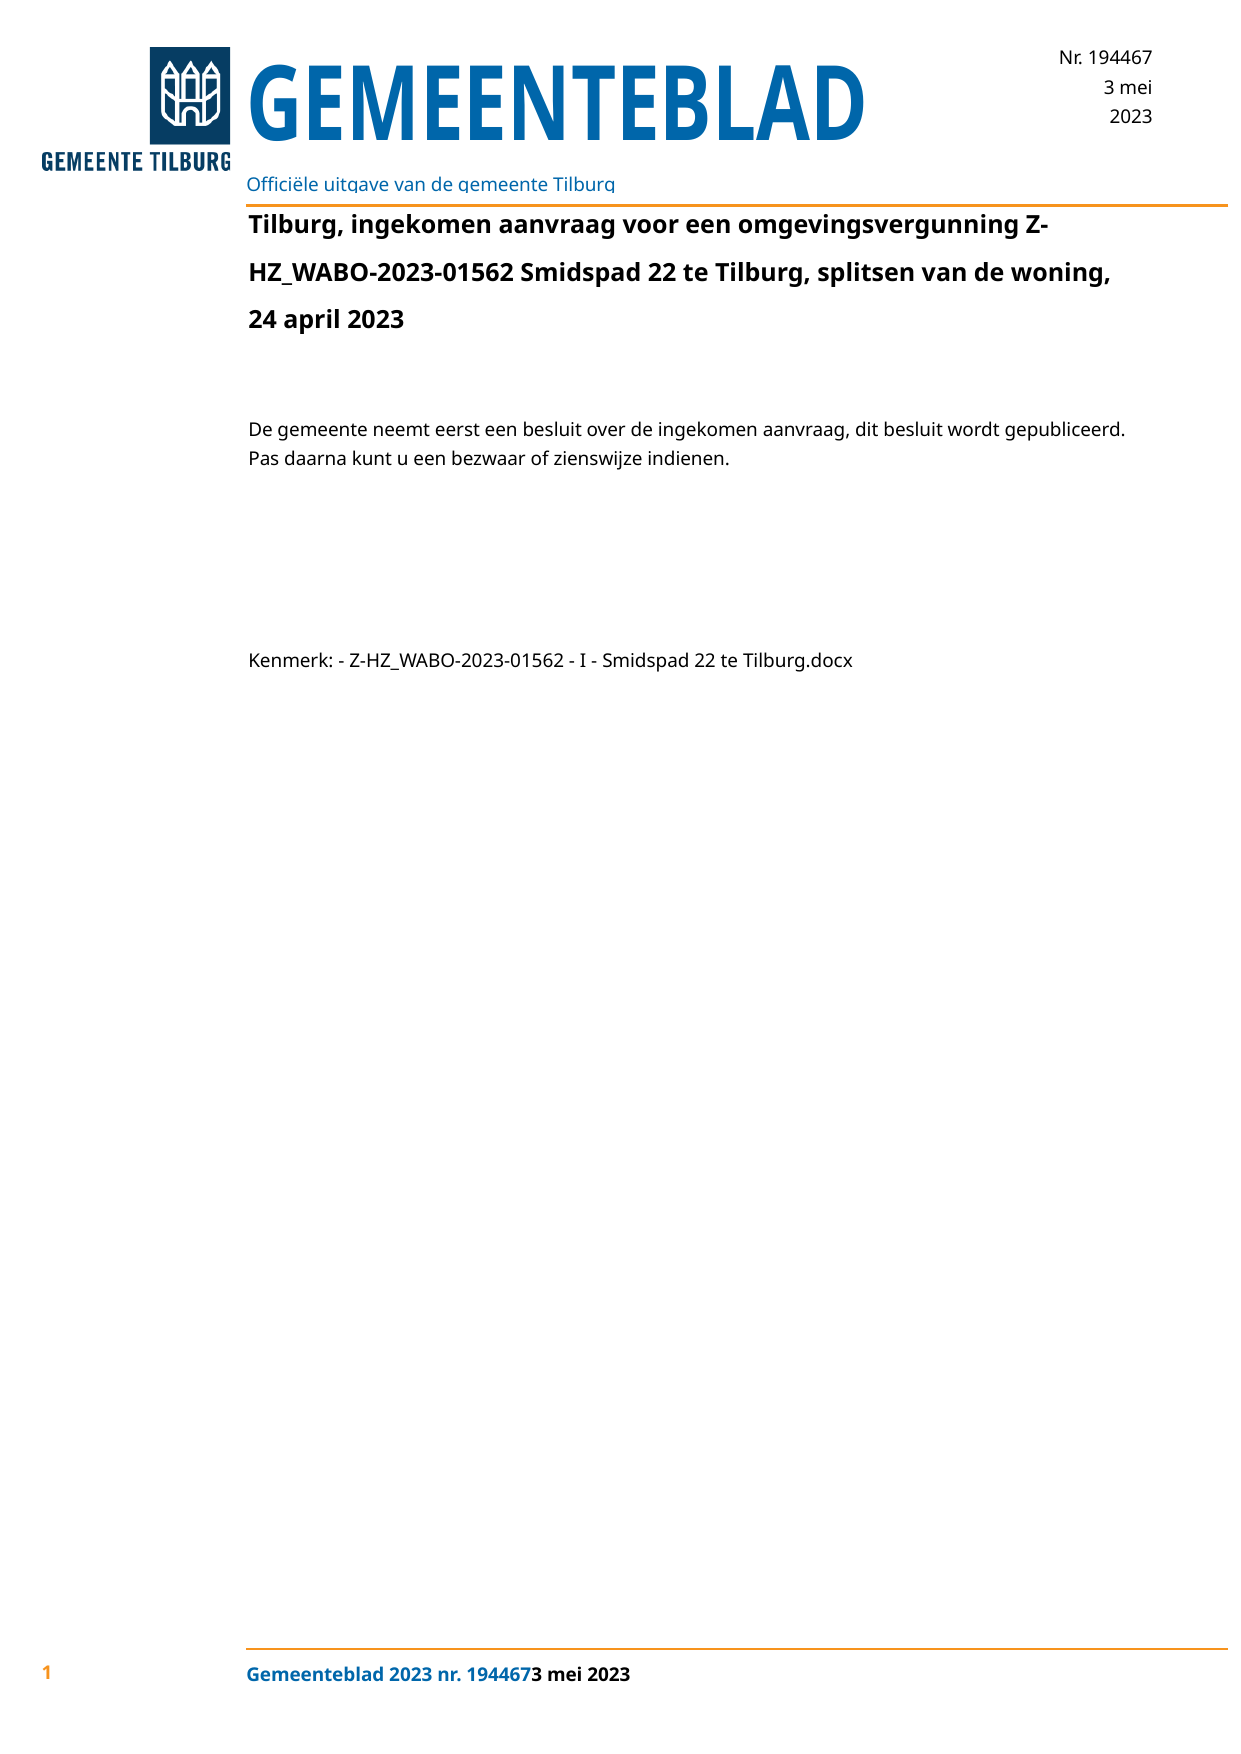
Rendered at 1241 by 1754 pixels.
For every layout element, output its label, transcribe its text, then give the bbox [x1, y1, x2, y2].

text De gemeente neemt eerst een besluit over de ingekomen aanvraag, dit besluit wordt gepubliceerd. Pas daarna kunt u een bezwaar of zienswijze indienen. [248, 416, 1152, 471]
picture [41, 47, 231, 172]
text Tilburg, ingekomen aanvraag voor een omgevingsvergunning Z-HZ_WABO-2023-01562 Smidspad 22 te Tilburg, splitsen van de woning, 24 april 2023 [248, 207, 1152, 336]
text Kenmerk: - Z-HZ_WABO-2023-01562 - I - Smidspad 22 te Tilburg.docx [248, 647, 1152, 673]
